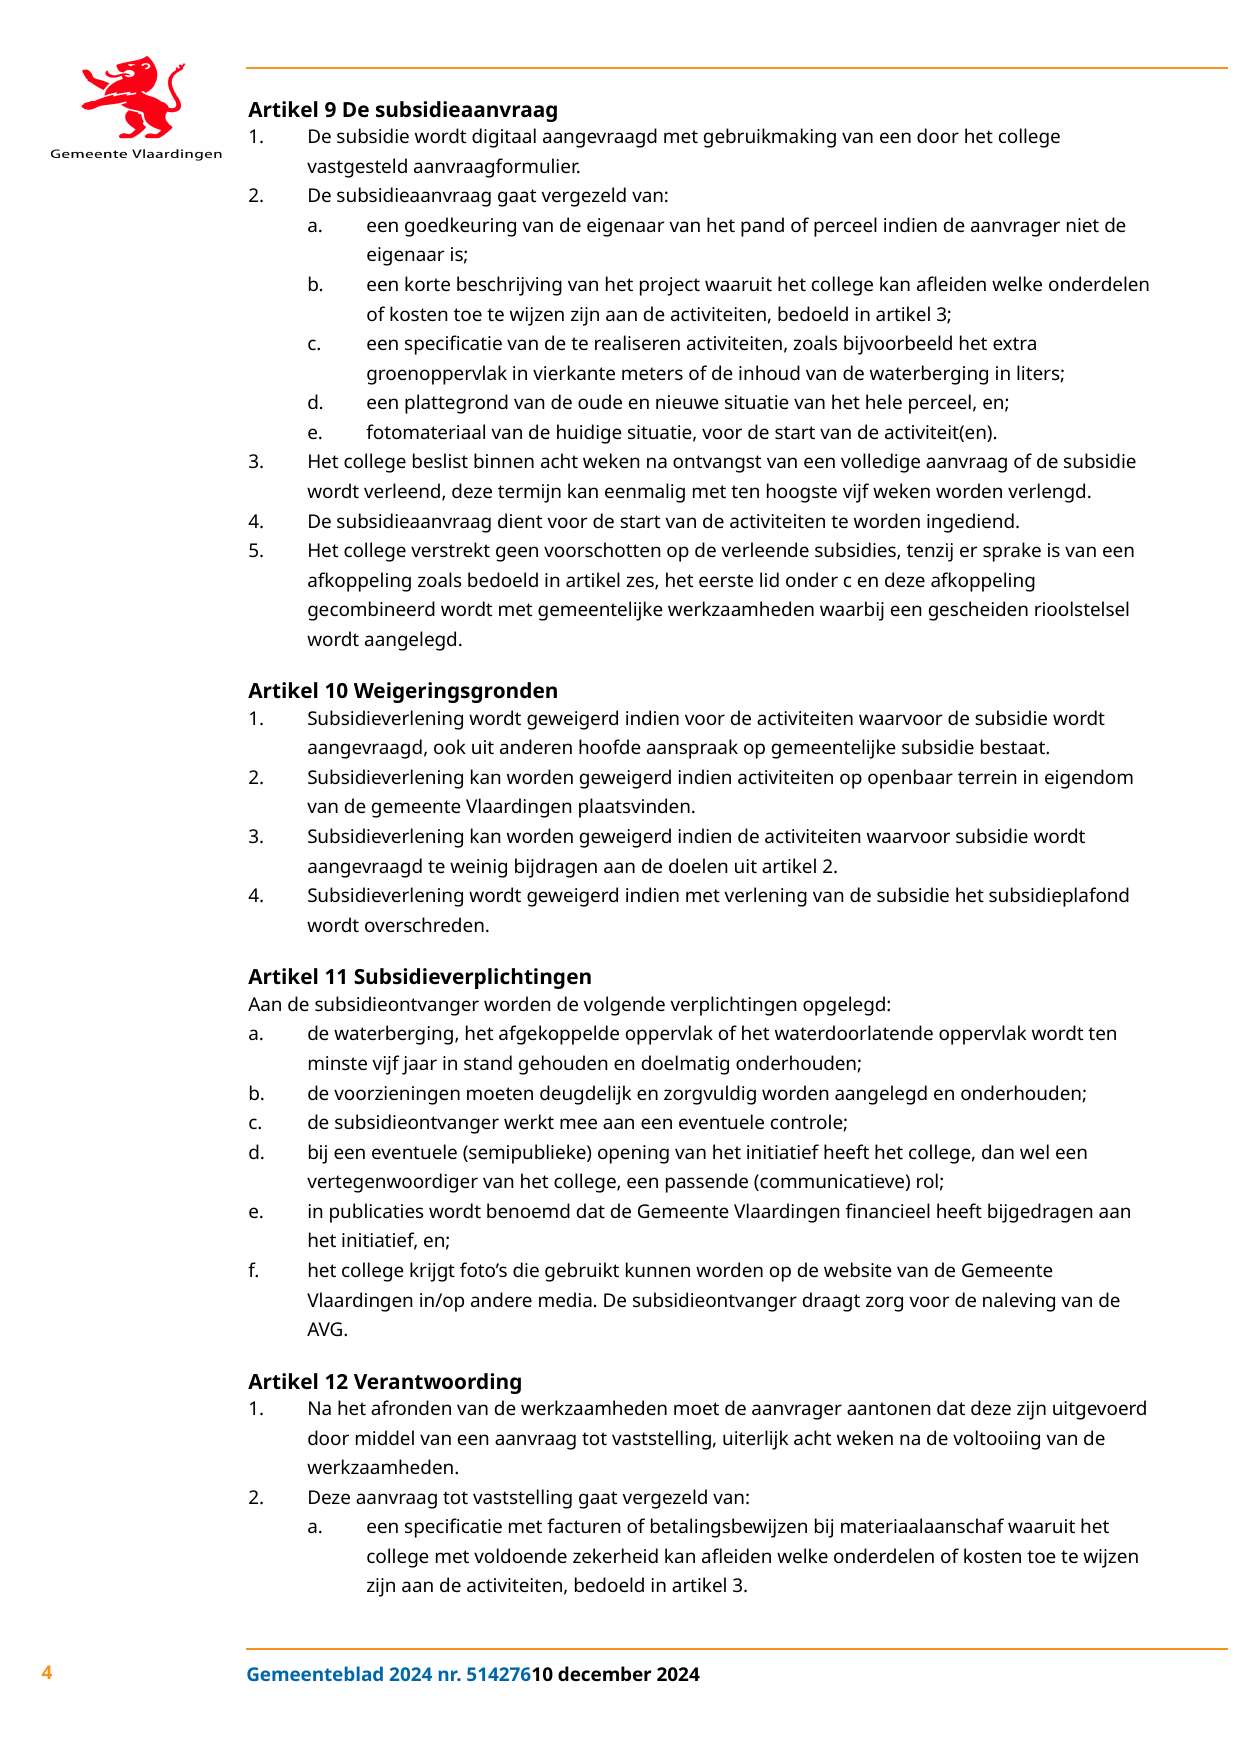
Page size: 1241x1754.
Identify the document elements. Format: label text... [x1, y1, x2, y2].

list Deze aanvraag tot vaststelling gaat vergezeld van: [248, 1484, 1152, 1510]
list een specificatie van de te realiseren activiteiten, zoals bijvoorbeeld het extra groenoppervlak in vierkante meters of de inhoud van de waterberging in liters; [307, 330, 1152, 386]
list De subsidie wordt digitaal aangevraagd met gebruikmaking van een door het college vastgesteld aanvraagformulier. [248, 123, 1152, 178]
list Het college beslist binnen acht weken na ontvangst van een volledige aanvraag of de subsidie wordt verleend, deze termijn kan eenmalig met ten hoogste vijf weken worden verlengd. [248, 449, 1152, 504]
list Na het afronden van de werkzaamheden moet de aanvrager aantonen dat deze zijn uitgevoerd door middel van een aanvraag tot vaststelling, uiterlijk acht weken na de voltooiing van de werkzaamheden. [248, 1395, 1152, 1480]
list een korte beschrijving van het project waaruit het college kan afleiden welke onderdelen of kosten toe te wijzen zijn aan de activiteiten, bedoeld in artikel 3; [307, 271, 1152, 326]
list Subsidieverlening kan worden geweigerd indien de activiteiten waarvoor subsidie wordt aangevraagd te weinig bijdragen aan de doelen uit artikel 2. [248, 823, 1152, 879]
list de subsidieontvanger werkt mee aan een eventuele controle; [248, 1109, 1152, 1135]
text Artikel 11 Subsidieverplichtingen [248, 962, 1152, 991]
text Aan de subsidieontvanger worden de volgende verplichtingen opgelegd: [248, 991, 1152, 1017]
list een specificatie met facturen of betalingsbewijzen bij materiaalaanschaf waaruit het college met voldoende zekerheid kan afleiden welke onderdelen of kosten toe te wijzen zijn aan de activiteiten, bedoeld in artikel 3. [307, 1513, 1152, 1598]
list De subsidieaanvraag dient voor de start van de activiteiten te worden ingediend. [248, 508, 1152, 533]
picture [41, 47, 231, 172]
list de voorzieningen moeten deugdelijk en zorgvuldig worden aangelegd en onderhouden; [248, 1080, 1152, 1105]
text Artikel 12 Verantwoording [248, 1367, 1152, 1395]
list De subsidieaanvraag gaat vergezeld van: [248, 182, 1152, 208]
text Artikel 10 Weigeringsgronden [248, 677, 1152, 705]
list een goedkeuring van de eigenaar van het pand of perceel indien de aanvrager niet de eigenaar is; [307, 212, 1152, 267]
list fotomateriaal van de huidige situatie, voor de start van de activiteit(en). [307, 419, 1152, 445]
list een plattegrond van de oude en nieuwe situatie van het hele perceel, en; [307, 389, 1152, 415]
list Subsidieverlening wordt geweigerd indien voor de activiteiten waarvoor de subsidie wordt aangevraagd, ook uit anderen hoofde aanspraak op gemeentelijke subsidie bestaat. [248, 705, 1152, 760]
list Het college verstrekt geen voorschotten op de verleende subsidies, tenzij er sprake is van een afkoppeling zoals bedoeld in artikel zes, het eerste lid onder c en deze afkoppeling gecombineerd wordt met gemeentelijke werkzaamheden waarbij een gescheiden rioolstelsel wordt aangelegd. [248, 537, 1152, 652]
list in publicaties wordt benoemd dat de Gemeente Vlaardingen financieel heeft bijgedragen aan het initiatief, en; [248, 1198, 1152, 1253]
list Subsidieverlening kan worden geweigerd indien activiteiten op openbaar terrein in eigendom van de gemeente Vlaardingen plaatsvinden. [248, 764, 1152, 819]
list het college krijgt foto’s die gebruikt kunnen worden op de website van de Gemeente Vlaardingen in/op andere media. De subsidieontvanger draagt zorg voor de naleving van de AVG. [248, 1257, 1152, 1342]
text Artikel 9 De subsidieaanvraag [248, 95, 1152, 123]
list Subsidieverlening wordt geweigerd indien met verlening van de subsidie het subsidieplafond wordt overschreden. [248, 882, 1152, 938]
list de waterberging, het afgekoppelde oppervlak of het waterdoorlatende oppervlak wordt ten minste vijf jaar in stand gehouden en doelmatig onderhouden; [248, 1021, 1152, 1076]
list bij een eventuele (semipublieke) opening van het initiatief heeft het college, dan wel een vertegenwoordiger van het college, een passende (communicatieve) rol; [248, 1139, 1152, 1194]
